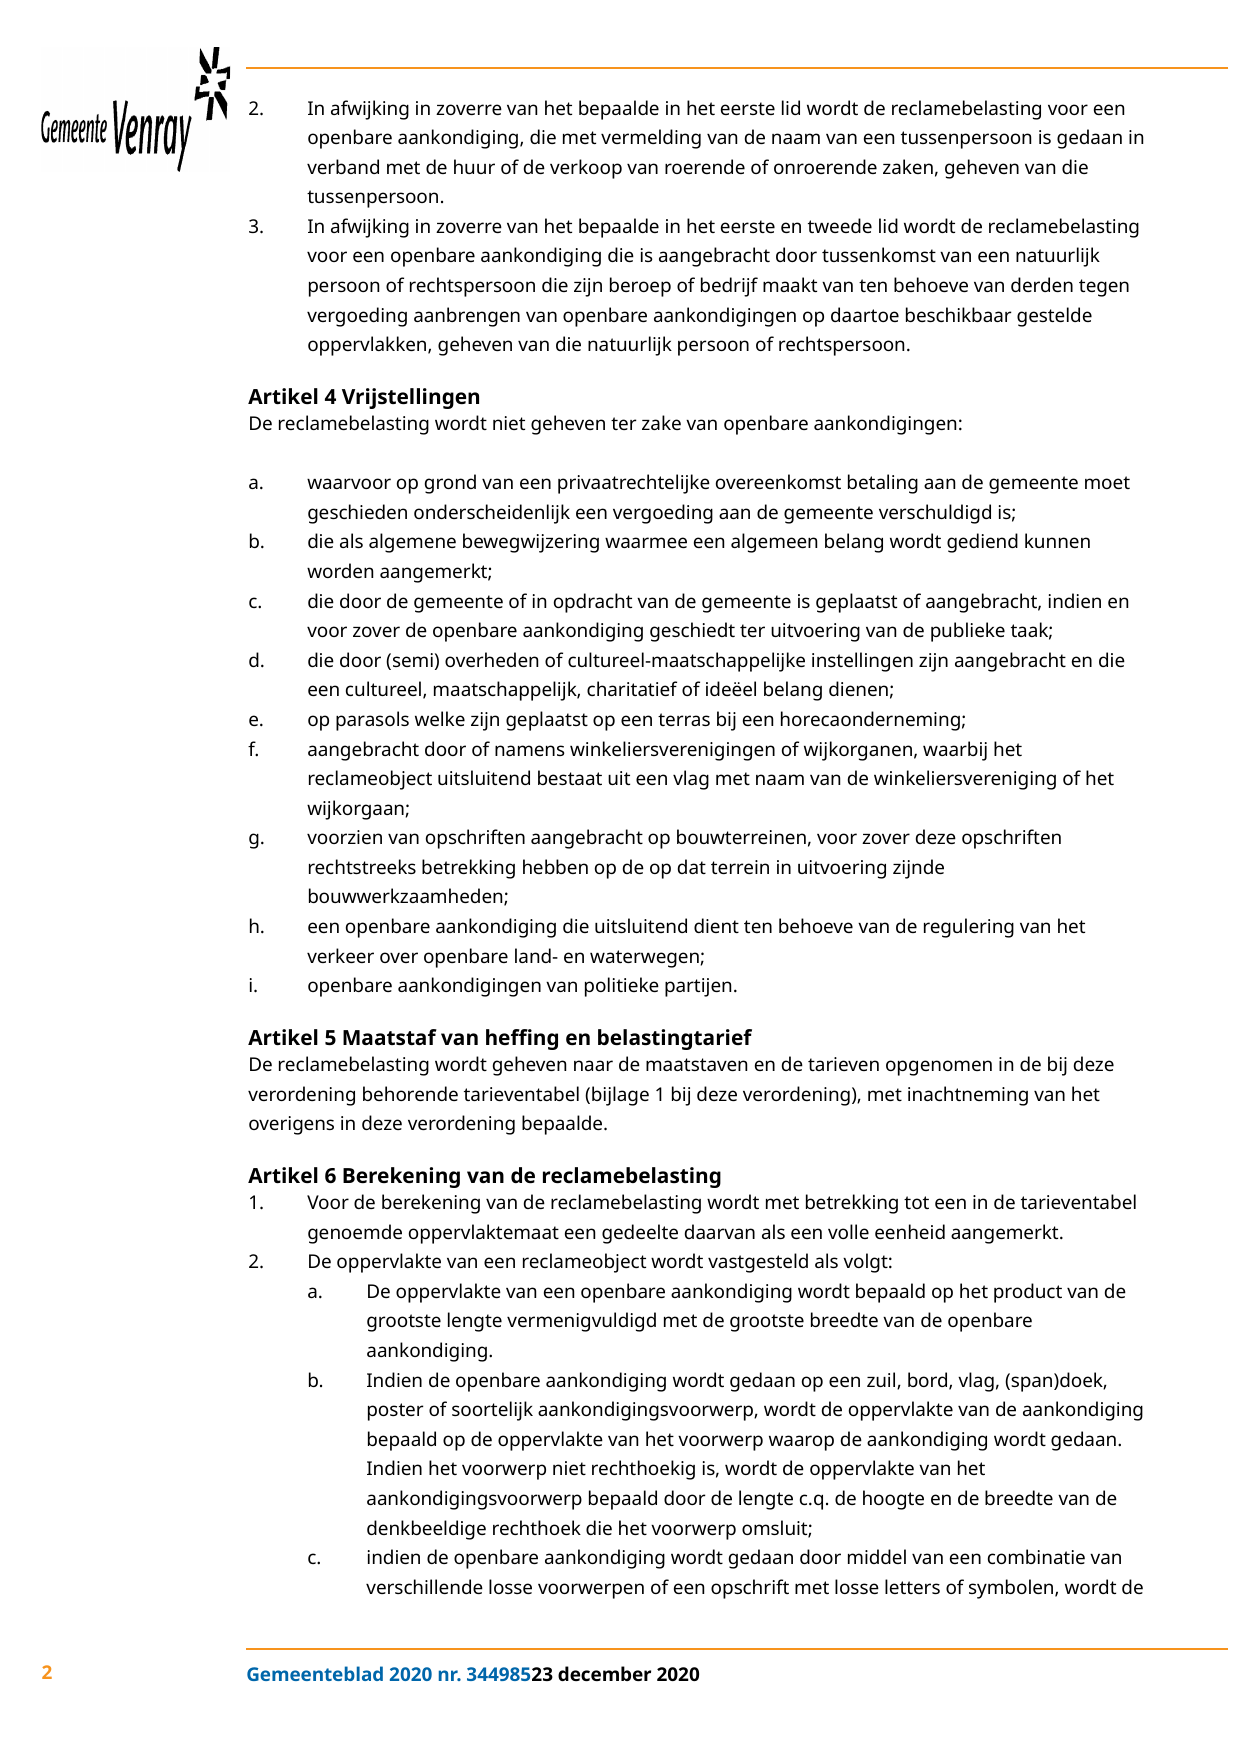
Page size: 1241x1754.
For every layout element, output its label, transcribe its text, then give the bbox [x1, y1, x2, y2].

list die als algemene bewegwijzering waarmee een algemeen belang wordt gediend kunnen worden aangemerkt; [248, 529, 1152, 584]
list De oppervlakte van een openbare aankondiging wordt bepaald op het product van de grootste lengte vermenigvuldigd met de grootste breedte van de openbare aankondiging. [307, 1278, 1152, 1363]
list die door de gemeente of in opdracht van de gemeente is geplaatst of aangebracht, indien en voor zover de openbare aankondiging geschiedt ter uitvoering van de publieke taak; [248, 588, 1152, 643]
list een openbare aankondiging die uitsluitend dient ten behoeve van de regulering van het verkeer over openbare land- en waterwegen; [248, 913, 1152, 968]
list op parasols welke zijn geplaatst op een terras bij een horecaonderneming; [248, 706, 1152, 732]
list die door (semi) overheden of cultureel-maatschappelijke instellingen zijn aangebracht en die een cultureel, maatschappelijk, charitatief of ideëel belang dienen; [248, 647, 1152, 702]
list In afwijking in zoverre van het bepaalde in het eerste lid wordt de reclamebelasting voor een openbare aankondiging, die met vermelding van de naam van een tussenpersoon is gedaan in verband met de huur of de verkoop van roerende of onroerende zaken, geheven van die tussenpersoon. [248, 95, 1152, 209]
list De oppervlakte van een reclameobject wordt vastgesteld als volgt: [248, 1248, 1152, 1274]
list Indien de openbare aankondiging wordt gedaan op een zuil, bord, vlag, (span)doek, poster of soortelijk aankondigingsvoorwerp, wordt de oppervlakte van de aankondiging bepaald op de oppervlakte van het voorwerp waarop de aankondiging wordt gedaan. Indien het voorwerp niet rechthoekig is, wordt de oppervlakte van het aankondigingsvoorwerp bepaald door de lengte c.q. de hoogte en de breedte van de denkbeeldige rechthoek die het voorwerp omsluit; [307, 1367, 1152, 1540]
list aangebracht door of namens winkeliersverenigingen of wijkorganen, waarbij het reclameobject uitsluitend bestaat uit een vlag met naam van de winkeliersvereniging of het wijkorgaan; [248, 736, 1152, 821]
text Artikel 4 Vrijstellingen [248, 382, 1152, 410]
list waarvoor op grond van een privaatrechtelijke overeenkomst betaling aan de gemeente moet geschieden onderscheidenlijk een vergoeding aan de gemeente verschuldigd is; [248, 469, 1152, 525]
list indien de openbare aankondiging wordt gedaan door middel van een combinatie van verschillende losse voorwerpen of een opschrift met losse letters of symbolen, wordt de [307, 1544, 1152, 1599]
text De reclamebelasting wordt niet geheven ter zake van openbare aankondigingen: [248, 410, 1152, 436]
list In afwijking in zoverre van het bepaalde in het eerste en tweede lid wordt de reclamebelasting voor een openbare aankondiging die is aangebracht door tussenkomst van een natuurlijk persoon of rechtspersoon die zijn beroep of bedrijf maakt van ten behoeve van derden tegen vergoeding aanbrengen van openbare aankondigingen op daartoe beschikbaar gestelde oppervlakken, geheven van die natuurlijk persoon of rechtspersoon. [248, 213, 1152, 357]
text Artikel 5 Maatstaf van heffing en belastingtarief [248, 1023, 1152, 1051]
picture [41, 47, 231, 172]
text Artikel 6 Berekening van de reclamebelasting [248, 1161, 1152, 1189]
list Voor de berekening van de reclamebelasting wordt met betrekking tot een in de tarieventabel genoemde oppervlaktemaat een gedeelte daarvan als een volle eenheid aangemerkt. [248, 1189, 1152, 1244]
list voorzien van opschriften aangebracht op bouwterreinen, voor zover deze opschriften rechtstreeks betrekking hebben op de op dat terrein in uitvoering zijnde bouwwerkzaamheden; [248, 824, 1152, 909]
text De reclamebelasting wordt geheven naar de maatstaven en de tarieven opgenomen in de bij deze verordening behorende tarieventabel (bijlage 1 bij deze verordening), met inachtneming van het overigens in deze verordening bepaalde. [248, 1051, 1152, 1136]
list openbare aankondigingen van politieke partijen. [248, 972, 1152, 998]
